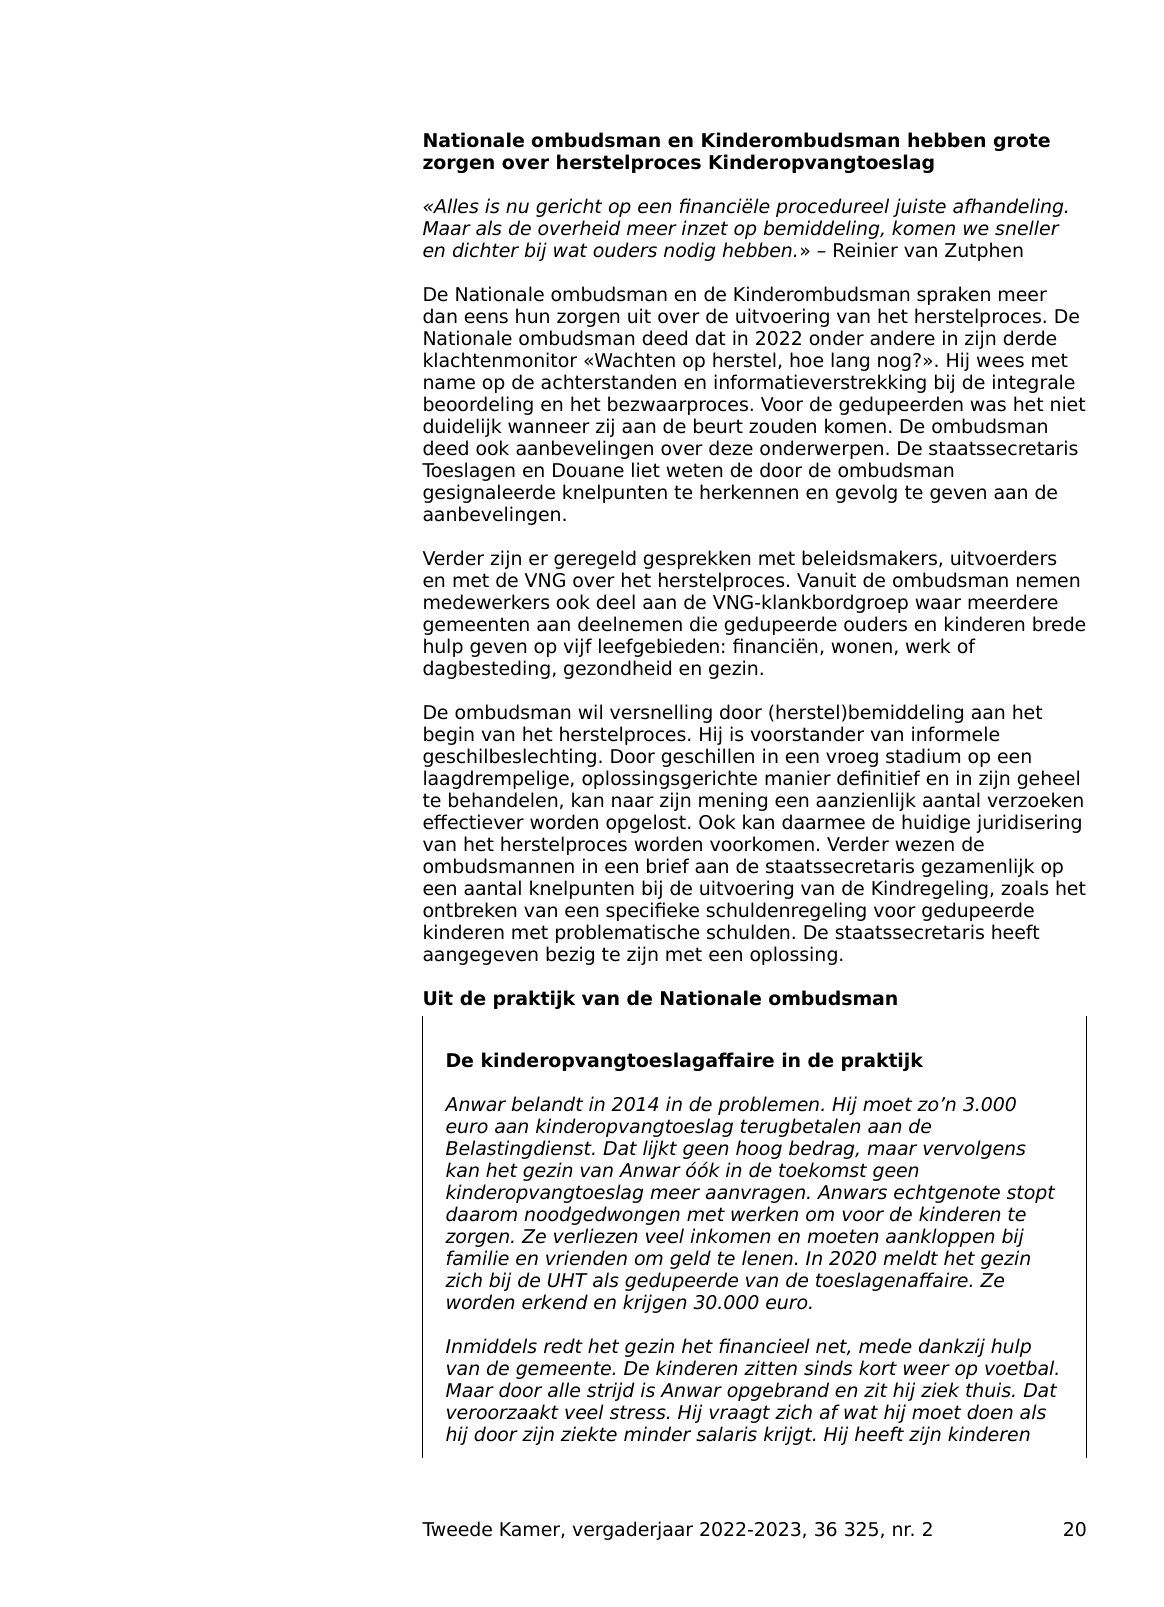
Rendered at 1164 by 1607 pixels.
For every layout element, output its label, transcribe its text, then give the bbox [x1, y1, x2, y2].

table_header De kinderopvangtoeslagaffaire in de praktijk Anwar belandt in 2014 in de problemen. Hij moet zo’n 3.000 euro aan kinderopvangtoeslag terugbetalen aan de Belastingdienst. Dat lijkt geen hoog bedrag, maar vervolgens kan het gezin van Anwar óók in de toekomst geen kinderopvangtoeslag meer aanvragen. Anwars echtgenote stopt daarom noodgedwongen met werken om voor de kinderen te zorgen. Ze verliezen veel inkomen en moeten aankloppen bij familie en vrienden om geld te lenen. In 2020 meldt het gezin zich bij de UHT als gedupeerde van de toeslagenaffaire. Ze worden erkend en krijgen 30.000 euro. Inmiddels redt het gezin het financieel net, mede dankzij hulp van de gemeente. De kinderen zitten sinds kort weer op voetbal. Maar door alle strijd is Anwar opgebrand en zit hij ziek thuis. Dat veroorzaakt veel stress. Hij vraagt zich af wat hij moet doen als hij door zijn ziekte minder salaris krijgt. Hij heeft zijn kinderen [423, 1016, 1086, 1458]
text De Nationale ombudsman en de Kinderombudsman spraken meer dan eens hun zorgen uit over de uitvoering van het herstelproces. De Nationale ombudsman deed dat in 2022 onder andere in zijn derde klachtenmonitor «Wachten op herstel, hoe lang nog?». Hij wees met name op de achterstanden en informatieverstrekking bij de integrale beoordeling en het bezwaarproces. Voor de gedupeerden was het niet duidelijk wanneer zij aan de beurt zouden komen. De ombudsman deed ook aanbevelingen over deze onderwerpen. De staatssecretaris Toeslagen en Douane liet weten de door de ombudsman gesignaleerde knelpunten te herkennen en gevolg te geven aan de aanbevelingen. [422, 284, 1087, 526]
subtitle Nationale ombudsman en Kinderombudsman hebben grote zorgen over herstelproces Kinderopvangtoeslag [422, 130, 1087, 174]
text «Alles is nu gericht op een financiële procedureel juiste afhandeling. Maar als de overheid meer inzet op bemiddeling, komen we sneller en dichter bij wat ouders nodig hebben.» – Reinier van Zutphen [422, 196, 1087, 262]
text Verder zijn er geregeld gesprekken met beleidsmakers, uitvoerders en met de VNG over het herstelproces. Vanuit de ombudsman nemen medewerkers ook deel aan de VNG-klankbordgroep waar meerdere gemeenten aan deelnemen die gedupeerde ouders en kinderen brede hulp geven op vijf leefgebieden: financiën, wonen, werk of dagbesteding, gezondheid en gezin. [422, 548, 1087, 680]
subtitle Uit de praktijk van de Nationale ombudsman [422, 988, 1087, 1010]
text De ombudsman wil versnelling door (herstel)bemiddeling aan het begin van het herstelproces. Hij is voorstander van informele geschilbeslechting. Door geschillen in een vroeg stadium op een laagdrempelige, oplossingsgerichte manier definitief en in zijn geheel te behandelen, kan naar zijn mening een aanzienlijk aantal verzoeken effectiever worden opgelost. Ook kan daarmee de huidige juridisering van het herstelproces worden voorkomen. Verder wezen de ombudsmannen in een brief aan de staatssecretaris gezamenlijk op een aantal knelpunten bij de uitvoering van de Kindregeling, zoals het ontbreken van een specifieke schuldenregeling voor gedupeerde kinderen met problematische schulden. De staatssecretaris heeft aangegeven bezig te zijn met een oplossing. [422, 702, 1087, 966]
